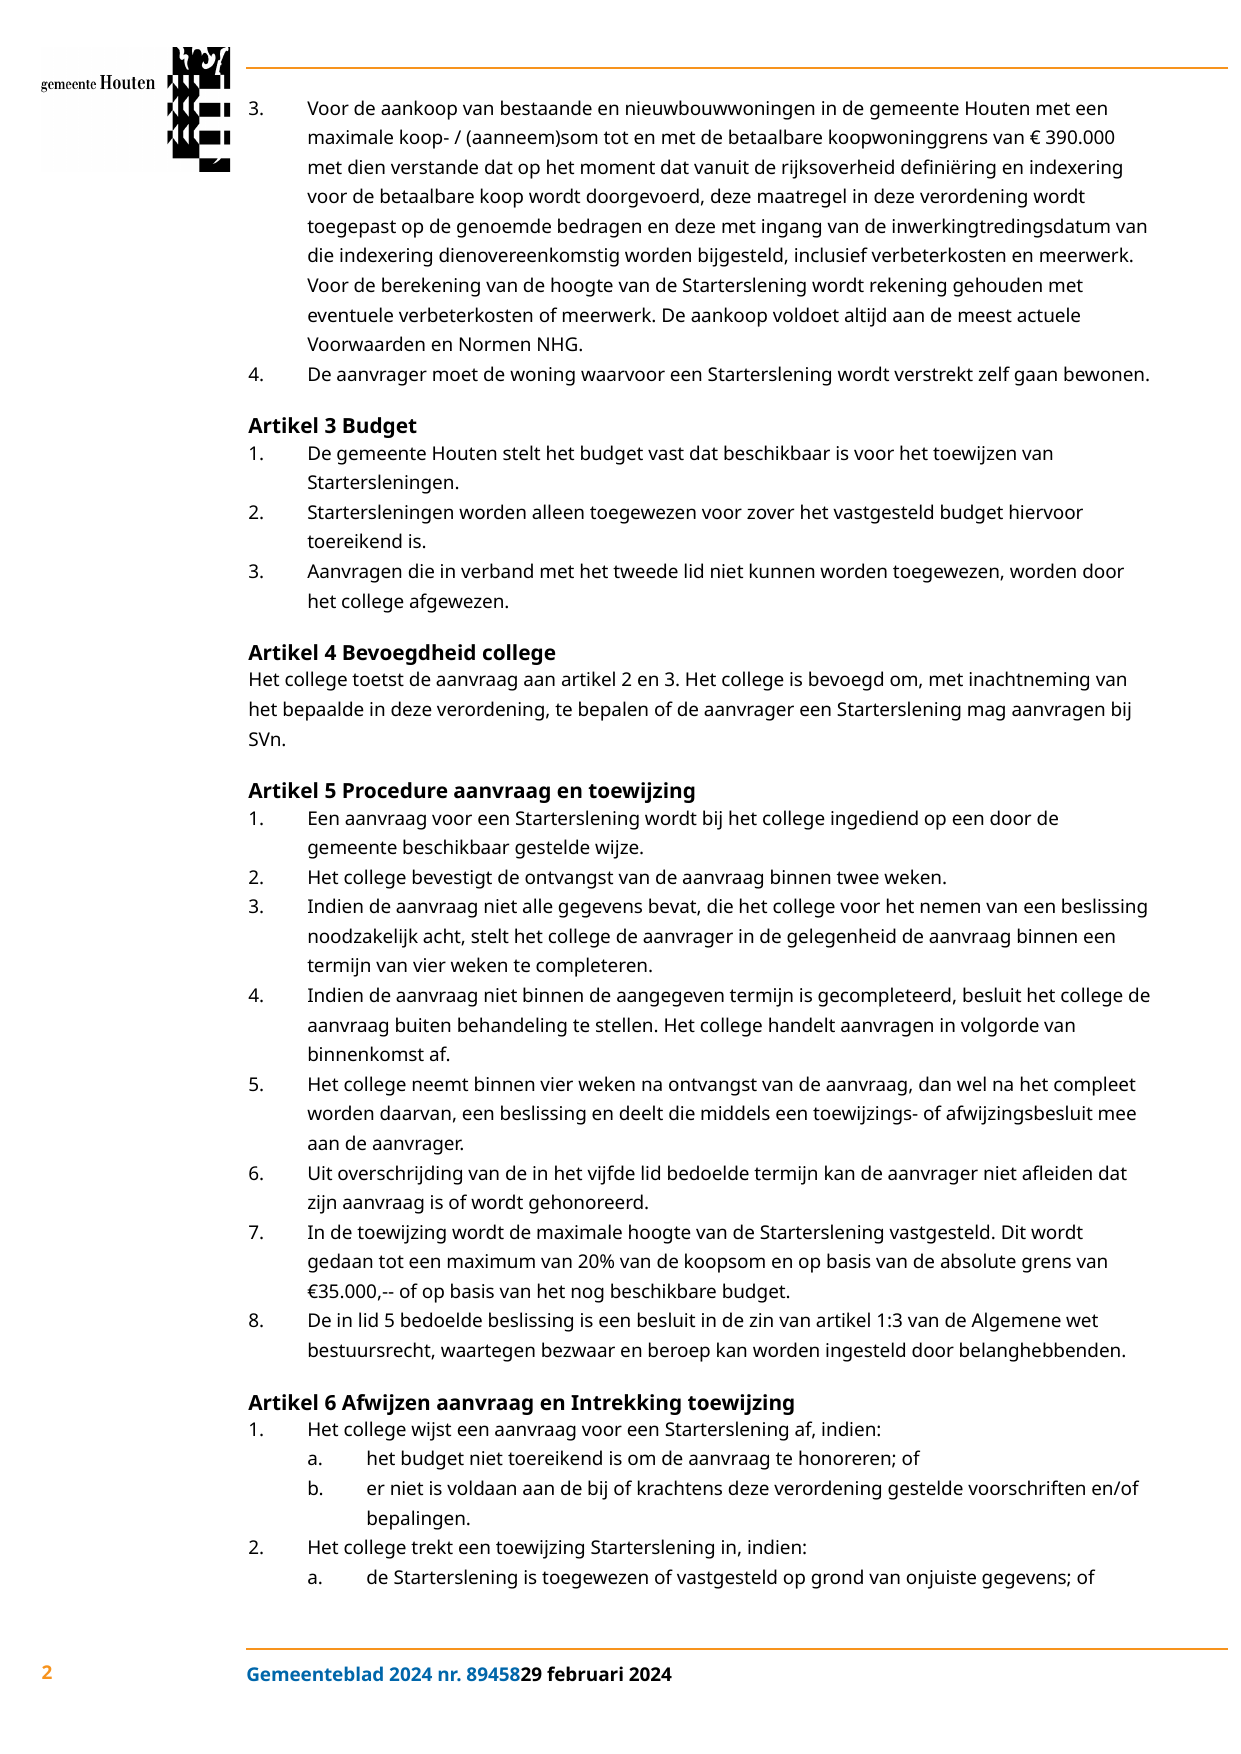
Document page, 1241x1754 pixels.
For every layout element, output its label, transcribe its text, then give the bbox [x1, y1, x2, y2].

list Indien de aanvraag niet alle gegevens bevat, die het college voor het nemen van een beslissing noodzakelijk acht, stelt het college de aanvrager in de gelegenheid de aanvraag binnen een termijn van vier weken te completeren. [248, 893, 1152, 978]
list er niet is voldaan aan de bij of krachtens deze verordening gestelde voorschriften en/of bepalingen. [307, 1475, 1152, 1531]
list In de toewijzing wordt de maximale hoogte van de Starterslening vastgesteld. Dit wordt gedaan tot een maximum van 20% van de koopsom en op basis van de absolute grens van €35.000,-- of op basis van het nog beschikbare budget. [248, 1219, 1152, 1304]
text Artikel 6 Afwijzen aanvraag en Intrekking toewijzing [248, 1388, 1152, 1416]
list de Starterslening is toegewezen of vastgesteld op grond van onjuiste gegevens; of [307, 1564, 1152, 1590]
list De gemeente Houten stelt het budget vast dat beschikbaar is voor het toewijzen van Startersleningen. [248, 440, 1152, 495]
list De aanvrager moet de woning waarvoor een Starterslening wordt verstrekt zelf gaan bewonen. [248, 361, 1152, 387]
list Voor de aankoop van bestaande en nieuwbouwwoningen in de gemeente Houten met een maximale koop- / (aanneem)som tot en met de betaalbare koopwoninggrens van € 390.000 met dien verstande dat op het moment dat vanuit de rijksoverheid definiëring en indexering voor de betaalbare koop wordt doorgevoerd, deze maatregel in deze verordening wordt toegepast op de genoemde bedragen en deze met ingang van de inwerkingtredingsdatum van die indexering dienovereenkomstig worden bijgesteld, inclusief verbeterkosten en meerwerk. Voor de berekening van de hoogte van de Starterslening wordt rekening gehouden met eventuele verbeterkosten of meerwerk. De aankoop voldoet altijd aan de meest actuele Voorwaarden en Normen NHG. [248, 95, 1152, 357]
list Aanvragen die in verband met het tweede lid niet kunnen worden toegewezen, worden door het college afgewezen. [248, 558, 1152, 613]
text Artikel 5 Procedure aanvraag en toewijzing [248, 776, 1152, 805]
text Artikel 4 Bevoegdheid college [248, 638, 1152, 667]
picture [41, 47, 231, 172]
list Het college wijst een aanvraag voor een Starterslening af, indien: [248, 1416, 1152, 1442]
list Het college trekt een toewijzing Starterslening in, indien: [248, 1534, 1152, 1560]
list Startersleningen worden alleen toegewezen voor zover het vastgesteld budget hiervoor toereikend is. [248, 499, 1152, 554]
list het budget niet toereikend is om de aanvraag te honoreren; of [307, 1446, 1152, 1471]
list Het college bevestigt de ontvangst van de aanvraag binnen twee weken. [248, 864, 1152, 889]
list Het college neemt binnen vier weken na ontvangst van de aanvraag, dan wel na het compleet worden daarvan, een beslissing en deelt die middels een toewijzings- of afwijzingsbesluit mee aan de aanvrager. [248, 1071, 1152, 1156]
list Uit overschrijding van de in het vijfde lid bedoelde termijn kan de aanvrager niet afleiden dat zijn aanvraag is of wordt gehonoreerd. [248, 1160, 1152, 1215]
text Het college toetst de aanvraag aan artikel 2 en 3. Het college is bevoegd om, met inachtneming van het bepaalde in deze verordening, te bepalen of de aanvrager een Starterslening mag aanvragen bij SVn. [248, 667, 1152, 752]
list Indien de aanvraag niet binnen de aangegeven termijn is gecompleteerd, besluit het college de aanvraag buiten behandeling te stellen. Het college handelt aanvragen in volgorde van binnenkomst af. [248, 982, 1152, 1067]
list De in lid 5 bedoelde beslissing is een besluit in de zin van artikel 1:3 van de Algemene wet bestuursrecht, waartegen bezwaar en beroep kan worden ingesteld door belanghebbenden. [248, 1308, 1152, 1363]
list Een aanvraag voor een Starterslening wordt bij het college ingediend op een door de gemeente beschikbaar gestelde wijze. [248, 805, 1152, 860]
text Artikel 3 Budget [248, 411, 1152, 440]
